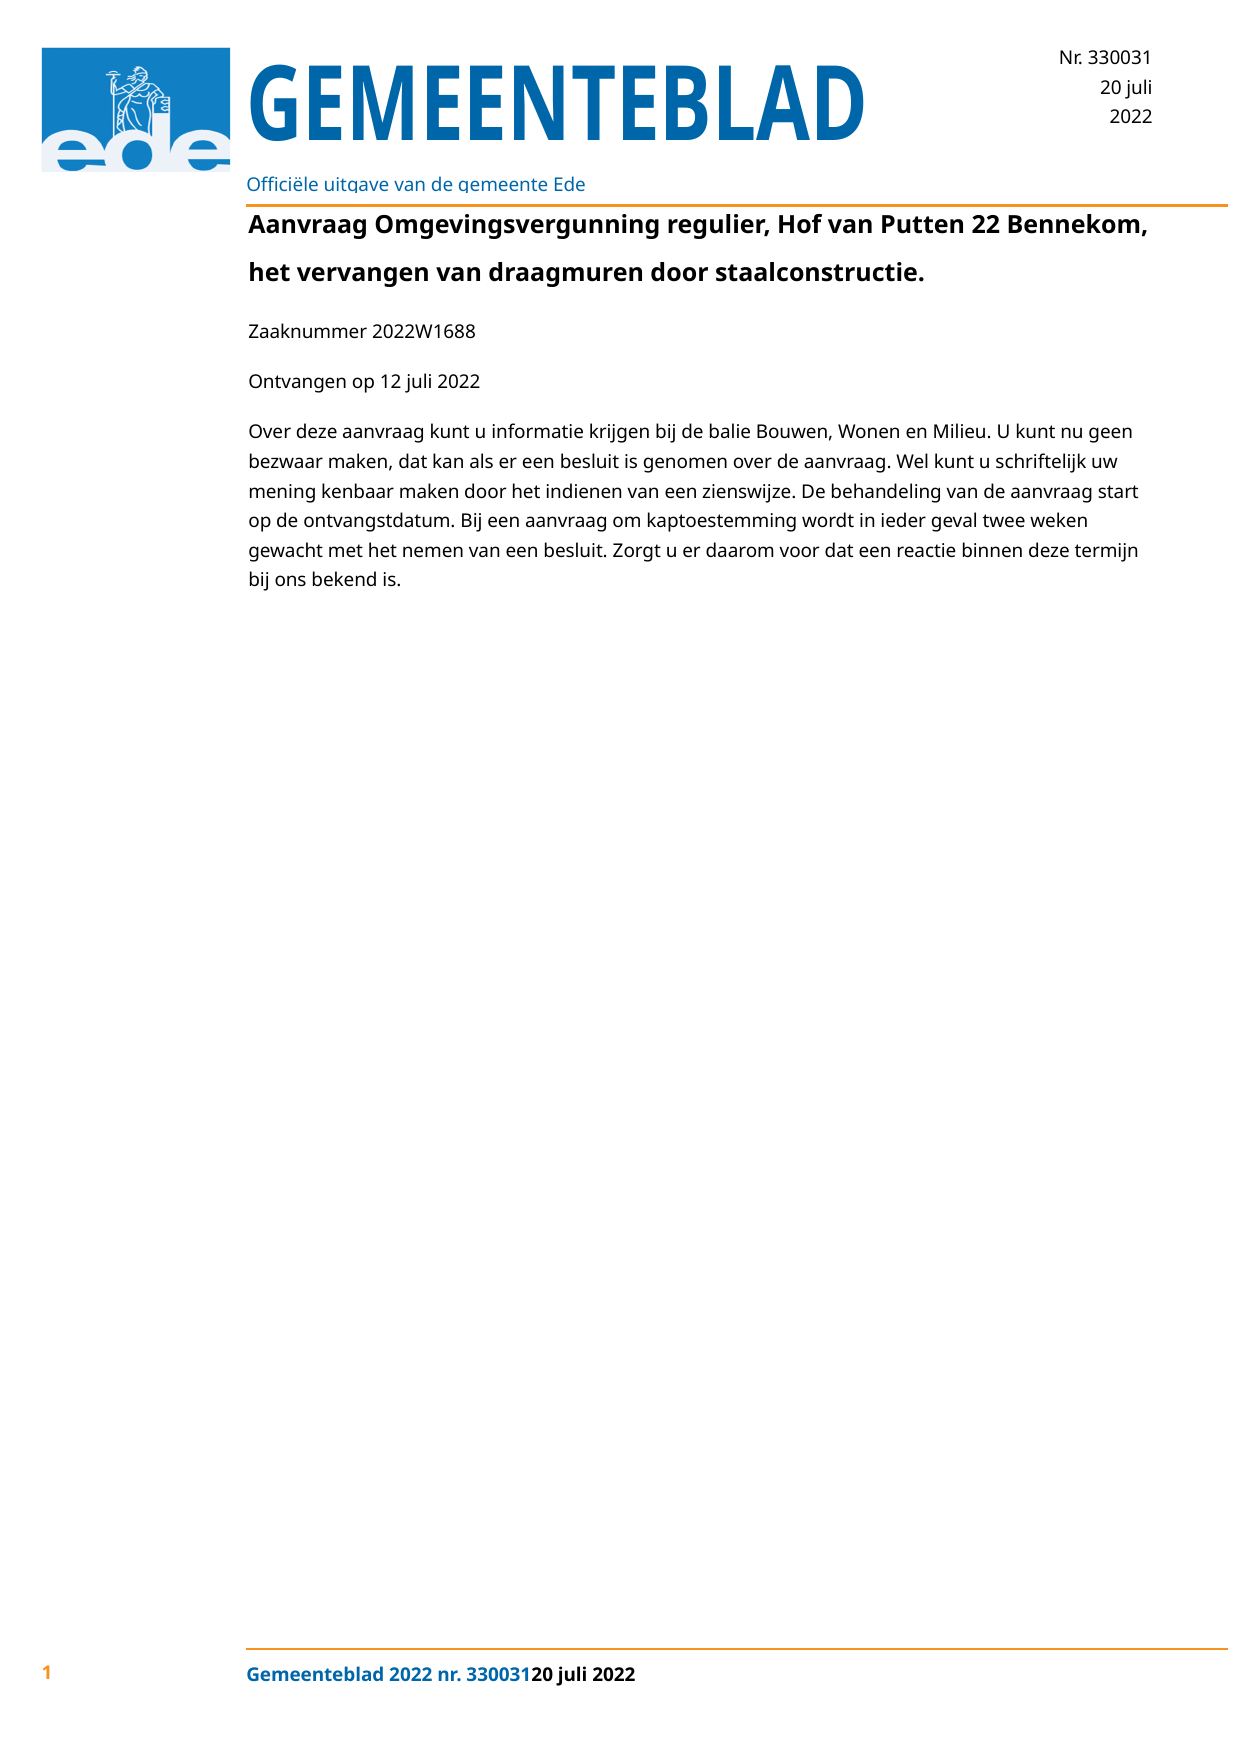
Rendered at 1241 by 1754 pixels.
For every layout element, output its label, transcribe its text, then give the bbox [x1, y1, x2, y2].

text Ontvangen op 12 juli 2022 [248, 368, 1152, 394]
picture [41, 47, 231, 172]
text Zaaknummer 2022W1688 [248, 318, 1152, 344]
text Aanvraag Omgevingsvergunning regulier, Hof van Putten 22 Bennekom, het vervangen van draagmuren door staalconstructie. [248, 207, 1152, 288]
text Over deze aanvraag kunt u informatie krijgen bij de balie Bouwen, Wonen en Milieu. U kunt nu geen bezwaar maken, dat kan als er een besluit is genomen over de aanvraag. Wel kunt u schriftelijk uw mening kenbaar maken door het indienen van een zienswijze. De behandeling van de aanvraag start op de ontvangstdatum. Bij een aanvraag om kaptoestemming wordt in ieder geval twee weken gewacht met het nemen van een besluit. Zorgt u er daarom voor dat een reactie binnen deze termijn bij ons bekend is. [248, 419, 1152, 592]
